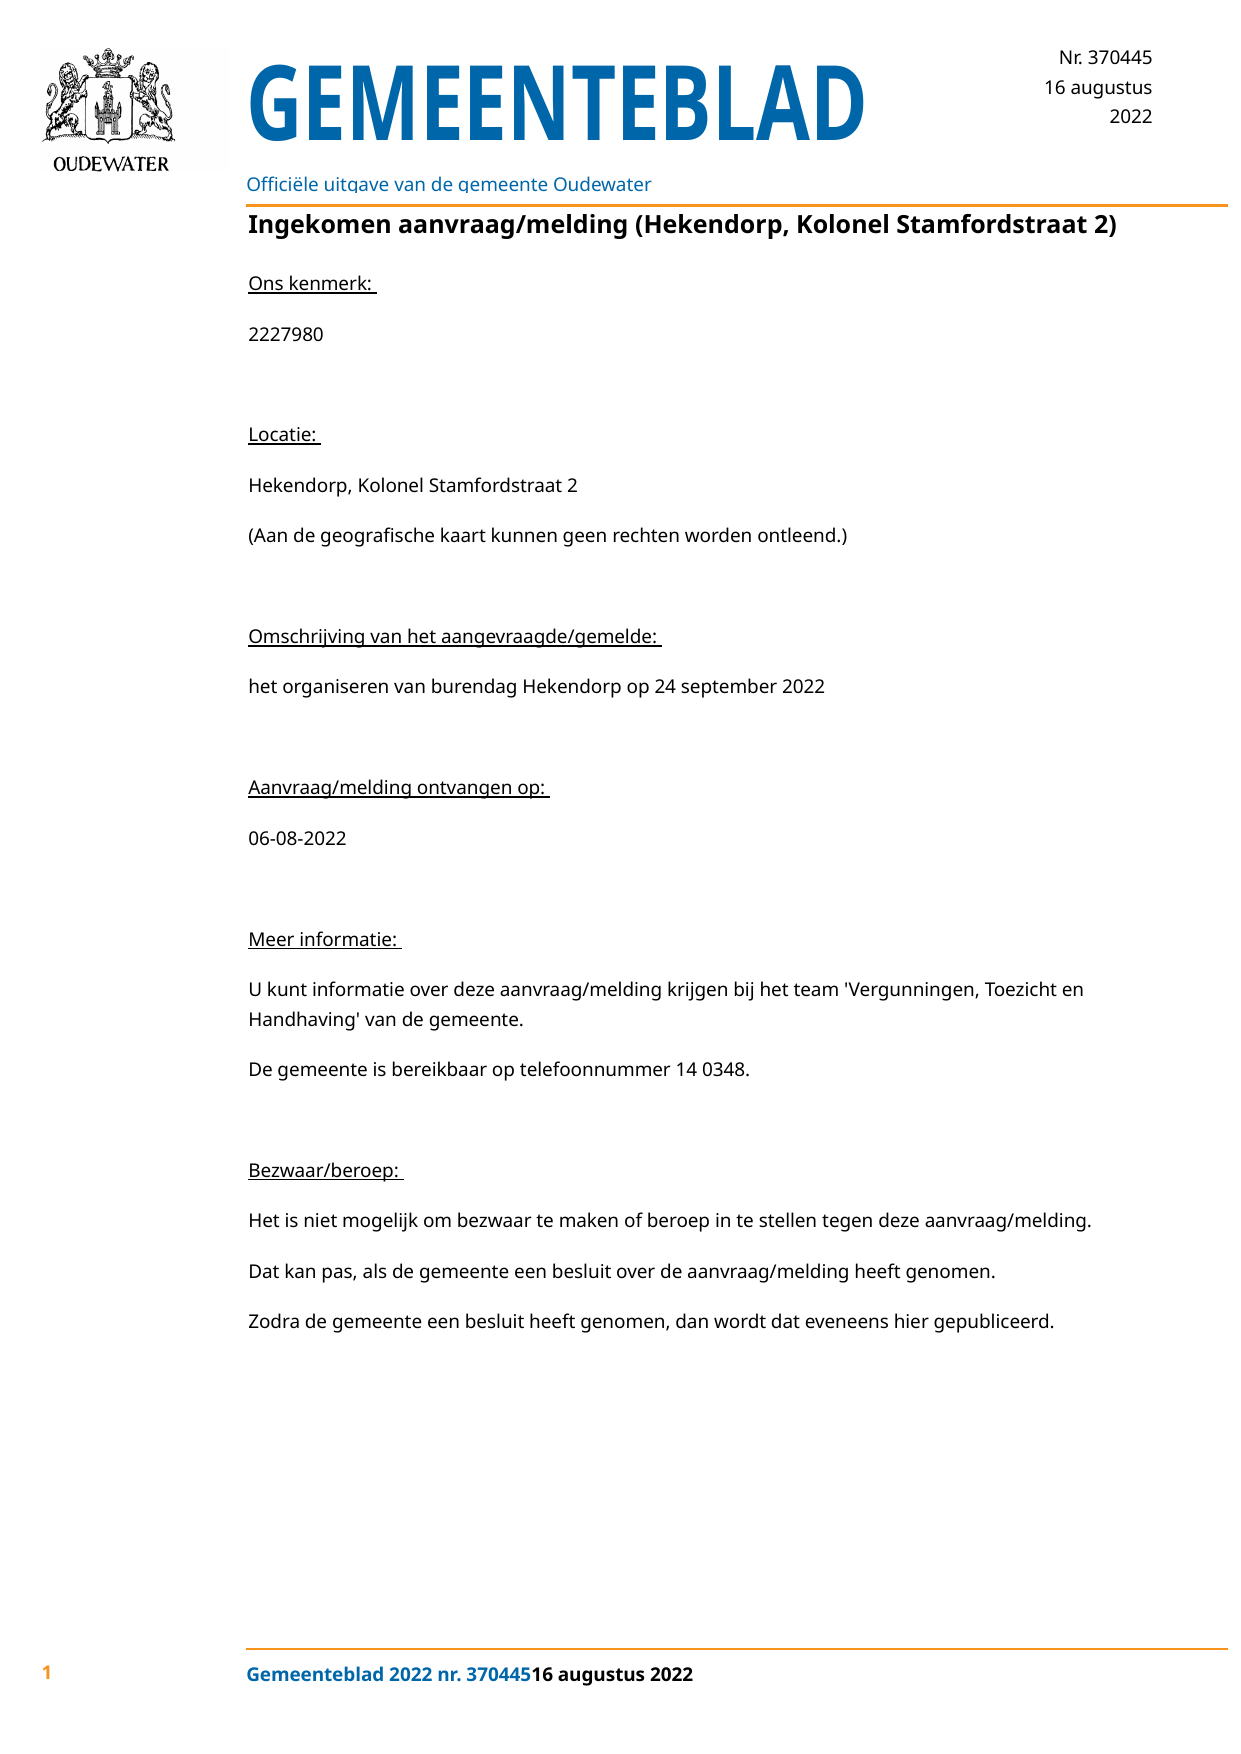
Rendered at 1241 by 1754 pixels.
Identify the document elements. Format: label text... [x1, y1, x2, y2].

text Omschrijving van het aangevraagde/gemelde: [248, 623, 1152, 649]
text het organiseren van burendag Hekendorp op 24 september 2022 [248, 674, 1152, 699]
text Het is niet mogelijk om bezwaar te maken of beroep in te stellen tegen deze aanvraag/melding. [248, 1207, 1152, 1233]
text 06-08-2022 [248, 825, 1152, 851]
picture [41, 47, 231, 172]
text Aanvraag/melding ontvangen op: [248, 774, 1152, 800]
text Meer informatie: [248, 926, 1152, 951]
text De gemeente is bereikbaar op telefoonnummer 14 0348. [248, 1056, 1152, 1082]
text Hekendorp, Kolonel Stamfordstraat 2 [248, 472, 1152, 498]
text Bezwaar/beroep: [248, 1157, 1152, 1183]
text (Aan de geografische kaart kunnen geen rechten worden ontleend.) [248, 522, 1152, 548]
text Zodra de gemeente een besluit heeft genomen, dan wordt dat eveneens hier gepubliceerd. [248, 1308, 1152, 1334]
text Dat kan pas, als de gemeente een besluit over de aanvraag/melding heeft genomen. [248, 1258, 1152, 1283]
text Ons kenmerk: [248, 270, 1152, 296]
text 2227980 [248, 321, 1152, 346]
text Locatie: [248, 422, 1152, 447]
text Ingekomen aanvraag/melding (Hekendorp, Kolonel Stamfordstraat 2) [248, 207, 1152, 241]
text U kunt informatie over deze aanvraag/melding krijgen bij het team 'Vergunningen, Toezicht en Handhaving' van de gemeente. [248, 976, 1152, 1031]
